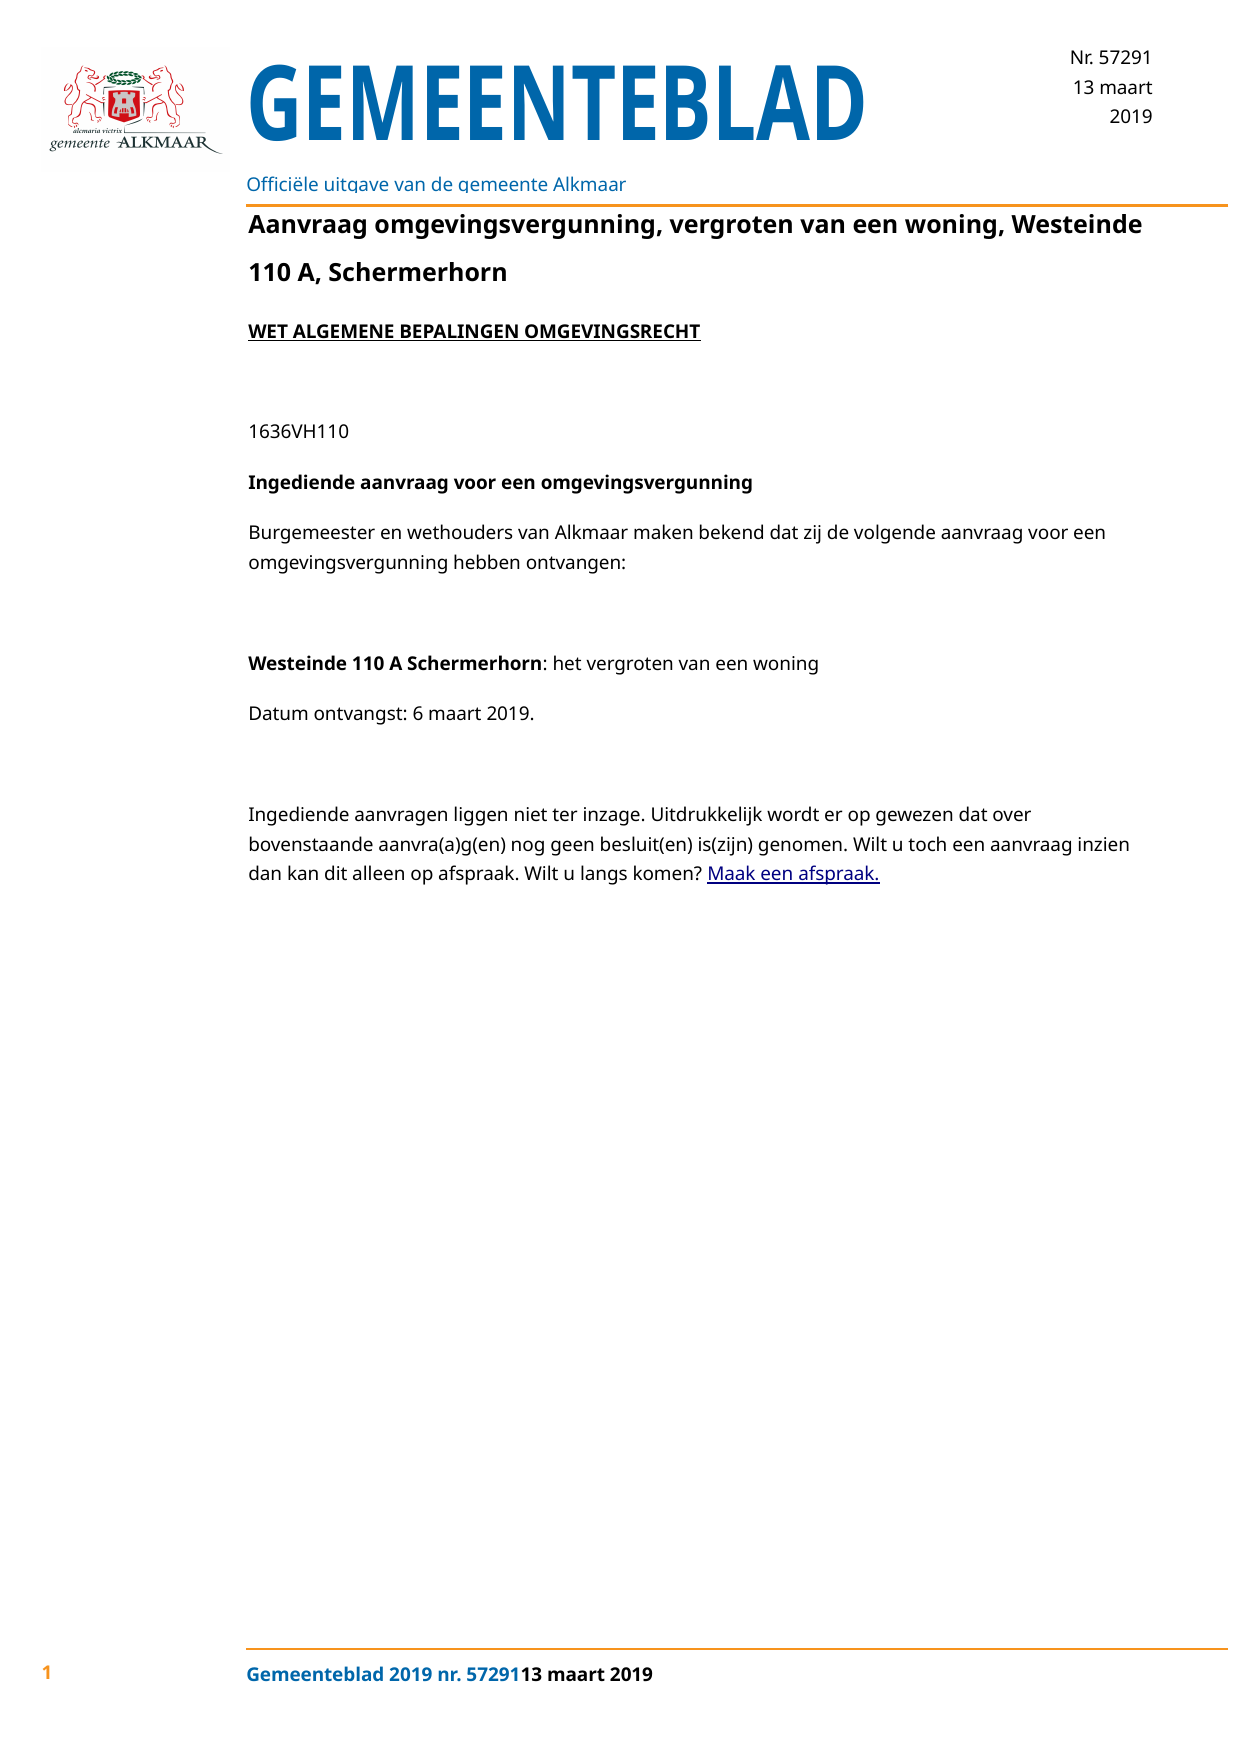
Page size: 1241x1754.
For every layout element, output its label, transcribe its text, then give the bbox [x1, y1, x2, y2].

text Ingediende aanvragen liggen niet ter inzage. Uitdrukkelijk wordt er op gewezen dat over bovenstaande aanvra(a)g(en) nog geen besluit(en) is(zijn) genomen. Wilt u toch een aanvraag inzien dan kan dit alleen op afspraak. Wilt u langs komen? Maak een afspraak. [248, 801, 1152, 886]
text Datum ontvangst: 6 maart 2019. [248, 700, 1152, 726]
text Aanvraag omgevingsvergunning, vergroten van een woning, Westeinde 110 A, Schermerhorn [248, 207, 1152, 288]
text Ingediende aanvraag voor een omgevingsvergunning [248, 469, 1152, 495]
picture [41, 47, 231, 172]
text 1636VH110 [248, 419, 1152, 444]
text Burgemeester en wethouders van Alkmaar maken bekend dat zij de volgende aanvraag voor een omgevingsvergunning hebben ontvangen: [248, 519, 1152, 575]
text WET ALGEMENE BEPALINGEN OMGEVINGSRECHT [248, 318, 1152, 344]
text Westeinde 110 A Schermerhorn: het vergroten van een woning [248, 650, 1152, 676]
